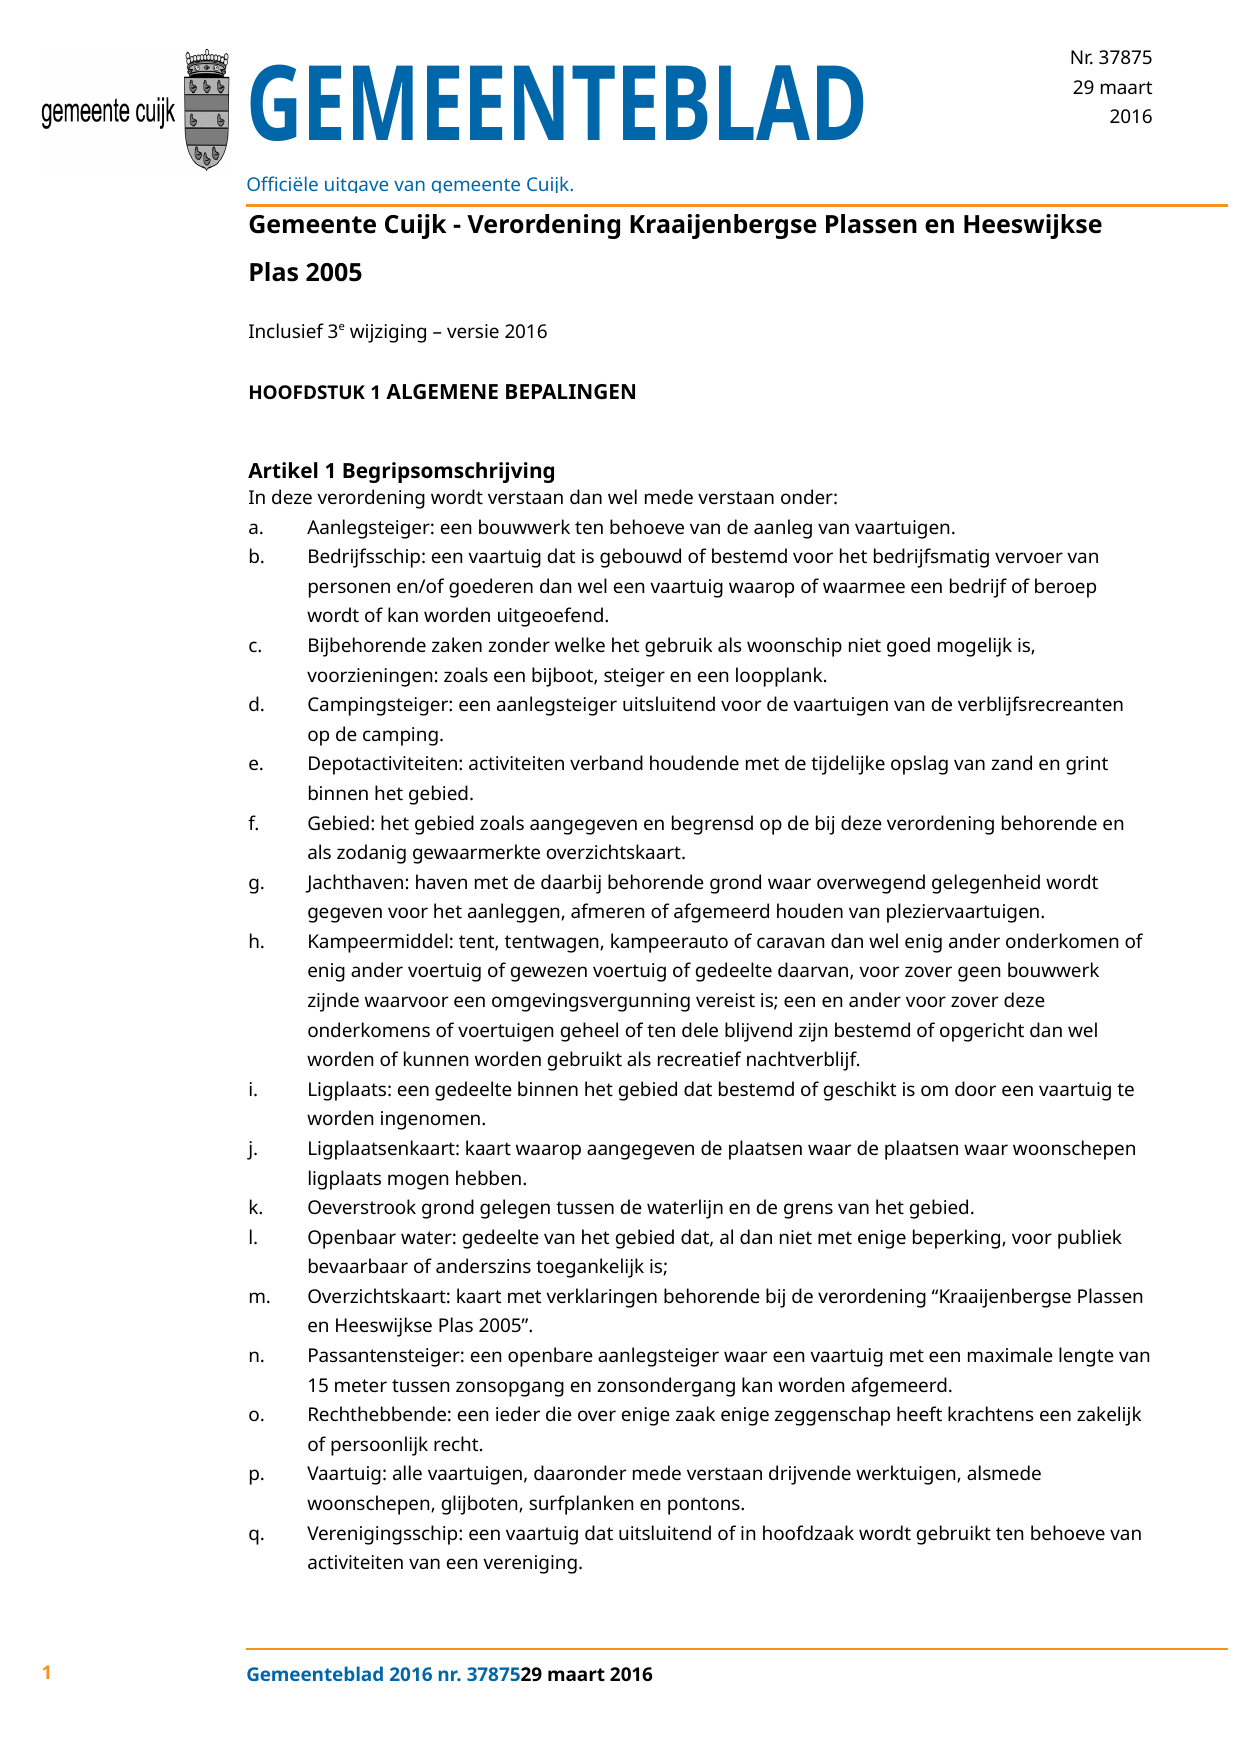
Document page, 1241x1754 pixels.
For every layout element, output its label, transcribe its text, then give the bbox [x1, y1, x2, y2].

text In deze verordening wordt verstaan dan wel mede verstaan onder: [248, 484, 1152, 510]
list Depotactiviteiten: activiteiten verband houdende met de tijdelijke opslag van zand en grint binnen het gebied. [248, 751, 1152, 806]
list Overzichtskaart: kaart met verklaringen behorende bij de verordening “Kraaijenbergse Plassen en Heeswijkse Plas 2005”. [248, 1283, 1152, 1338]
list Bijbehorende zaken zonder welke het gebruik als woonschip niet goed mogelijk is, voorzieningen: zoals een bijboot, steiger en een loopplank. [248, 632, 1152, 688]
list Ligplaatsenkaart: kaart waarop aangegeven de plaatsen waar de plaatsen waar woonschepen ligplaats mogen hebben. [248, 1135, 1152, 1191]
list Gebied: het gebied zoals aangegeven en begrensd op de bij deze verordening behorende en als zodanig gewaarmerkte overzichtskaart. [248, 810, 1152, 865]
list Openbaar water: gedeelte van het gebied dat, al dan niet met enige beperking, voor publiek bevaarbaar of anderszins toegankelijk is; [248, 1224, 1152, 1279]
list Campingsteiger: een aanlegsteiger uitsluitend voor de vaartuigen van de verblijfsrecreanten op de camping. [248, 691, 1152, 747]
list Ligplaats: een gedeelte binnen het gebied dat bestemd of geschikt is om door een vaartuig te worden ingenomen. [248, 1076, 1152, 1131]
list Bedrijfsschip: een vaartuig dat is gebouwd of bestemd voor het bedrijfsmatig vervoer van personen en/of goederen dan wel een vaartuig waarop of waarmee een bedrijf of beroep wordt of kan worden uitgeoefend. [248, 543, 1152, 628]
list Verenigingsschip: een vaartuig dat uitsluitend of in hoofdzaak wordt gebruikt ten behoeve van activiteiten van een vereniging. [248, 1520, 1152, 1575]
text Inclusief 3e wijziging – versie 2016 [248, 318, 1152, 344]
text Gemeente Cuijk - Verordening Kraaijenbergse Plassen en Heeswijkse Plas 2005 [248, 207, 1152, 288]
list Kampeermiddel: tent, tentwagen, kampeerauto of caravan dan wel enig ander onderkomen of enig ander voertuig of gewezen voertuig of gedeelte daarvan, voor zover geen bouwwerk zijnde waarvoor een omgevingsvergunning vereist is; een en ander voor zover deze onderkomens of voertuigen geheel of ten dele blijvend zijn bestemd of opgericht dan wel worden of kunnen worden gebruikt als recreatief nachtverblijf. [248, 928, 1152, 1072]
list Passantensteiger: een openbare aanlegsteiger waar een vaartuig met een maximale lengte van 15 meter tussen zonsopgang en zonsondergang kan worden afgemeerd. [248, 1342, 1152, 1398]
list Aanlegsteiger: een bouwwerk ten behoeve van de aanleg van vaartuigen. [248, 514, 1152, 540]
list Rechthebbende: een ieder die over enige zaak enige zeggenschap heeft krachtens een zakelijk of persoonlijk recht. [248, 1401, 1152, 1457]
list Vaartuig: alle vaartuigen, daaronder mede verstaan drijvende werktuigen, alsmede woonschepen, glijboten, surfplanken en pontons. [248, 1461, 1152, 1516]
text HOOFDSTUK 1 ALGEMENE BEPALINGEN [248, 377, 1152, 406]
picture [41, 47, 231, 172]
list Jachthaven: haven met de daarbij behorende grond waar overwegend gelegenheid wordt gegeven voor het aanleggen, afmeren of afgemeerd houden van pleziervaartuigen. [248, 869, 1152, 924]
text Artikel 1 Begripsomschrijving [248, 456, 1152, 484]
list Oeverstrook grond gelegen tussen de waterlijn en de grens van het gebied. [248, 1194, 1152, 1220]
